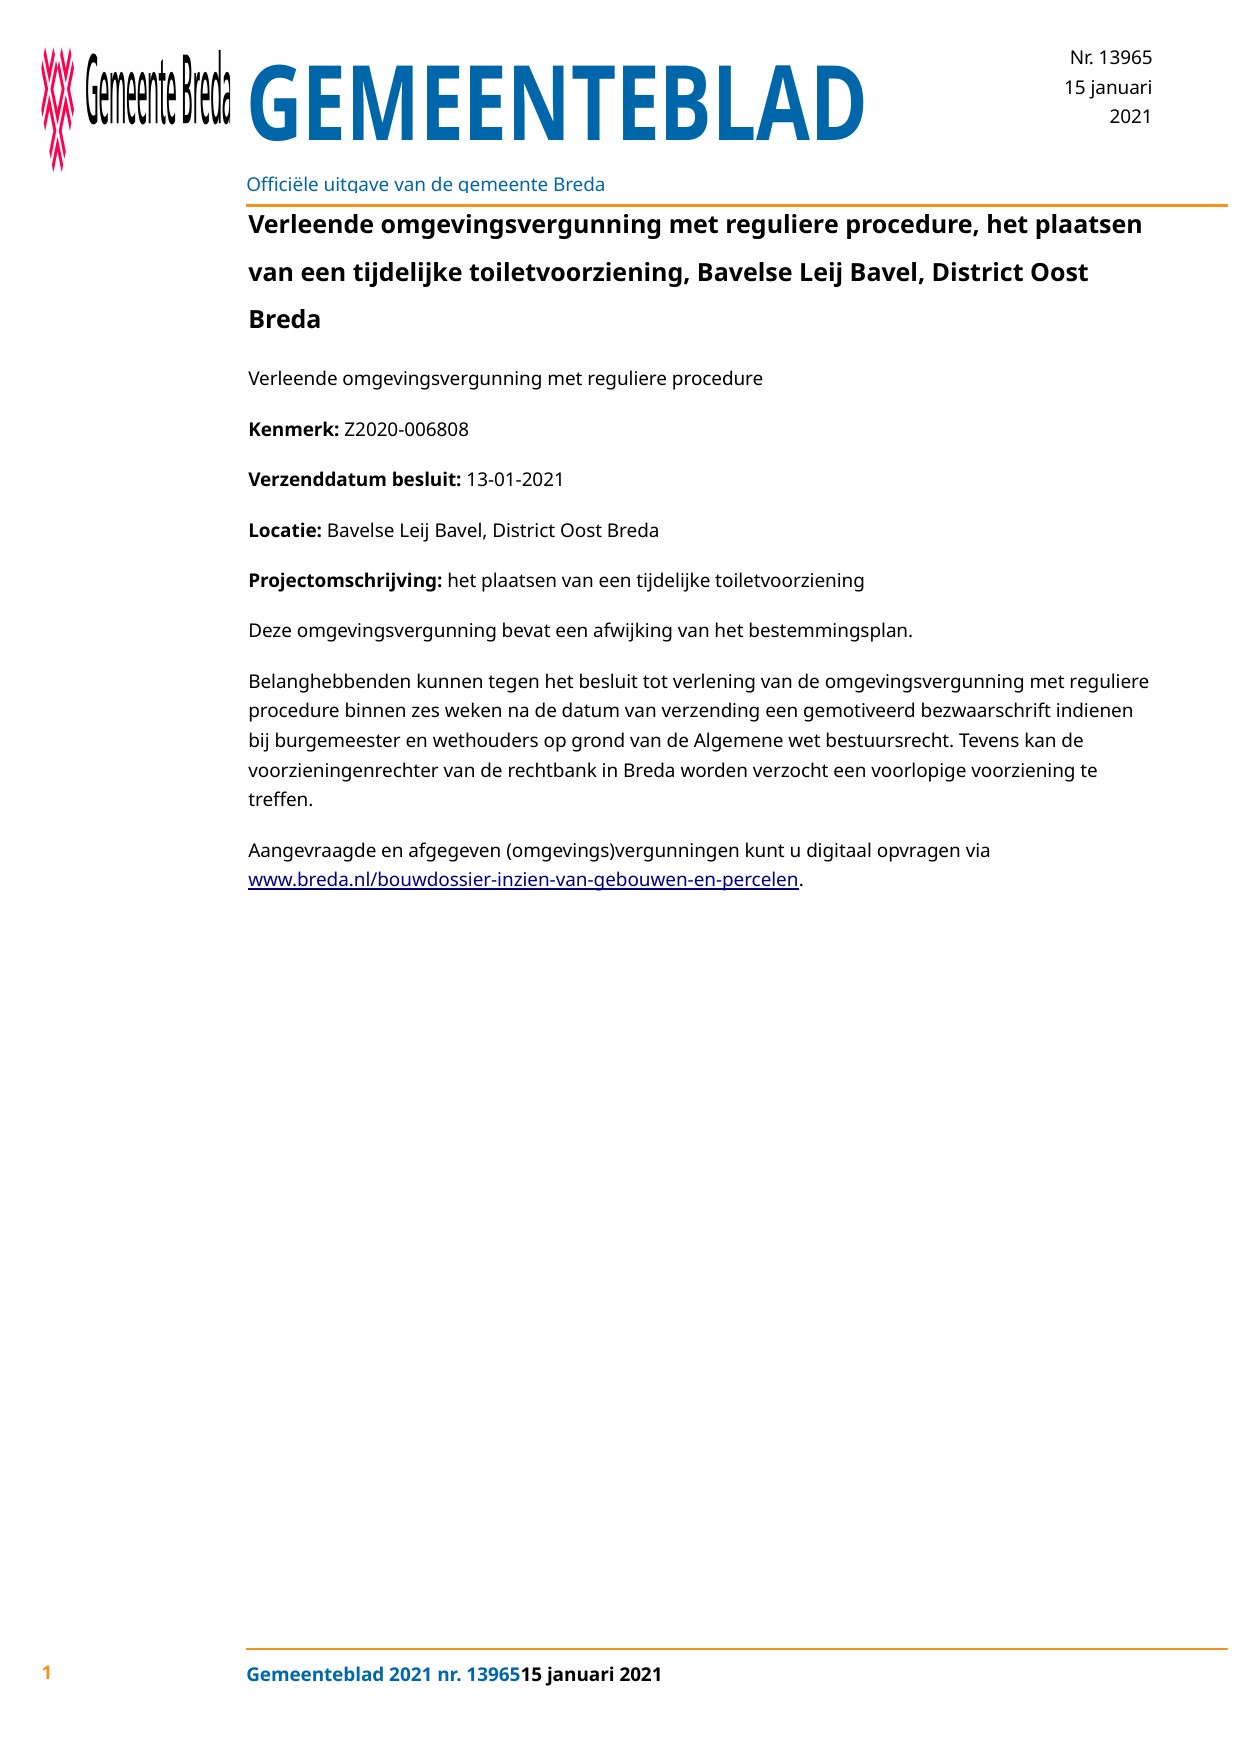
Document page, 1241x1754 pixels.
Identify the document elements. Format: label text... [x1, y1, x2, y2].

text Locatie: Bavelse Leij Bavel, District Oost Breda [248, 517, 1152, 542]
text Verleende omgevingsvergunning met reguliere procedure, het plaatsen van een tijdelijke toiletvoorziening, Bavelse Leij Bavel, District Oost Breda [248, 207, 1152, 336]
picture [41, 47, 231, 172]
text Verzenddatum besluit: 13-01-2021 [248, 466, 1152, 492]
text Belanghebbenden kunnen tegen het besluit tot verlening van de omgevingsvergunning met reguliere procedure binnen zes weken na de datum van verzending een gemotiveerd bezwaarschrift indienen bij burgemeester en wethouders op grond van de Algemene wet bestuursrecht. Tevens kan de voorzieningenrechter van de rechtbank in Breda worden verzocht een voorlopige voorziening te treffen. [248, 668, 1152, 812]
text Aangevraagde en afgegeven (omgevings)vergunningen kunt u digitaal opvragen via www.breda.nl/bouwdossier-inzien-van-gebouwen-en-percelen. [248, 837, 1152, 892]
text Deze omgevingsvergunning bevat een afwijking van het bestemmingsplan. [248, 618, 1152, 643]
text Projectomschrijving: het plaatsen van een tijdelijke toiletvoorziening [248, 567, 1152, 593]
text Kenmerk: Z2020-006808 [248, 416, 1152, 442]
text Verleende omgevingsvergunning met reguliere procedure [248, 366, 1152, 391]
